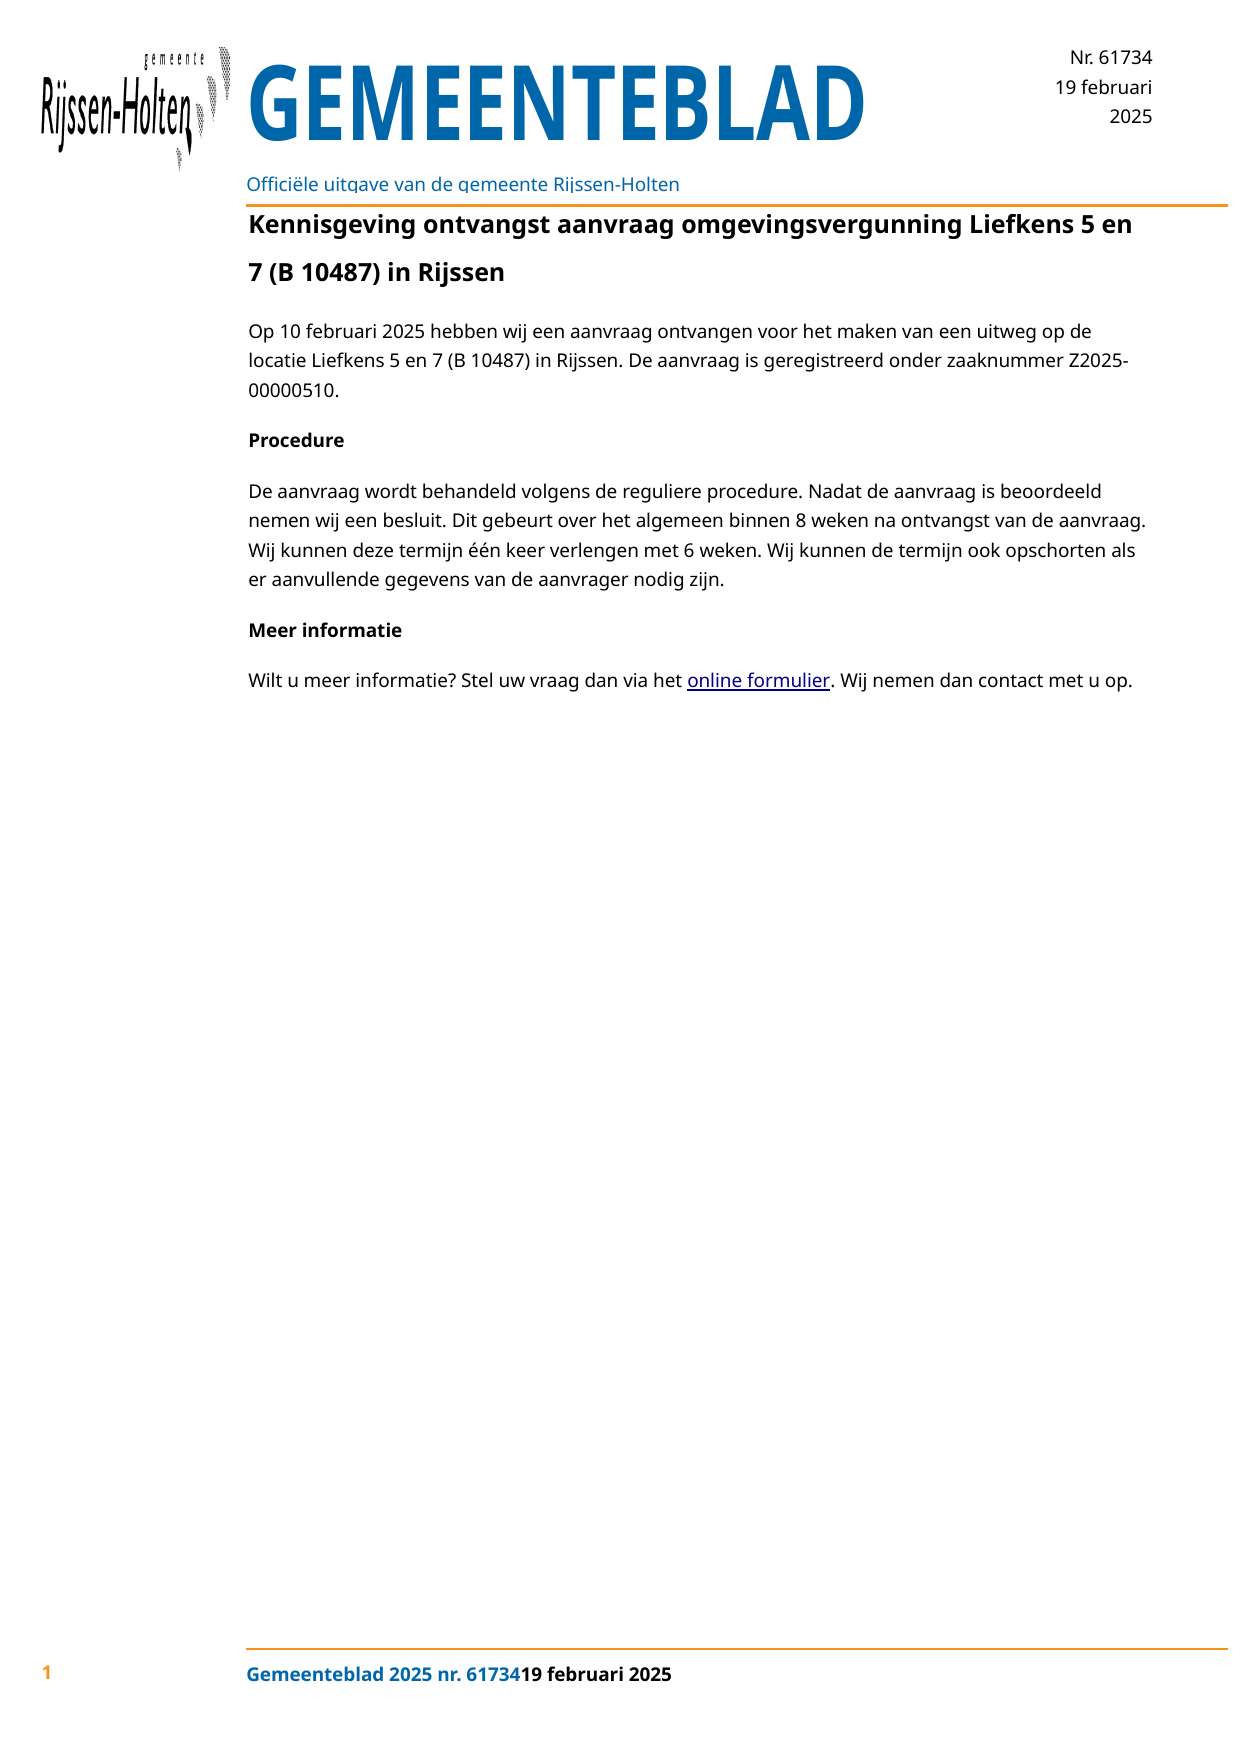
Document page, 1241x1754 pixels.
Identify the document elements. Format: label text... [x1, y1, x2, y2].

text Wilt u meer informatie? Stel uw vraag dan via het online formulier. Wij nemen dan contact met u op. [248, 667, 1152, 693]
text Kennisgeving ontvangst aanvraag omgevingsvergunning Liefkens 5 en 7 (B 10487) in Rijssen [248, 207, 1152, 288]
picture [41, 47, 231, 172]
text De aanvraag wordt behandeld volgens de reguliere procedure. Nadat de aanvraag is beoordeeld nemen wij een besluit. Dit gebeurt over het algemeen binnen 8 weken na ontvangst van de aanvraag. Wij kunnen deze termijn één keer verlengen met 6 weken. Wij kunnen de termijn ook opschorten als er aanvullende gegevens van de aanvrager nodig zijn. [248, 478, 1152, 592]
text Procedure [248, 427, 1152, 453]
text Meer informatie [248, 617, 1152, 643]
text Op 10 februari 2025 hebben wij een aanvraag ontvangen voor het maken van een uitweg op de locatie Liefkens 5 en 7 (B 10487) in Rijssen. De aanvraag is geregistreerd onder zaaknummer Z2025-00000510. [248, 318, 1152, 403]
